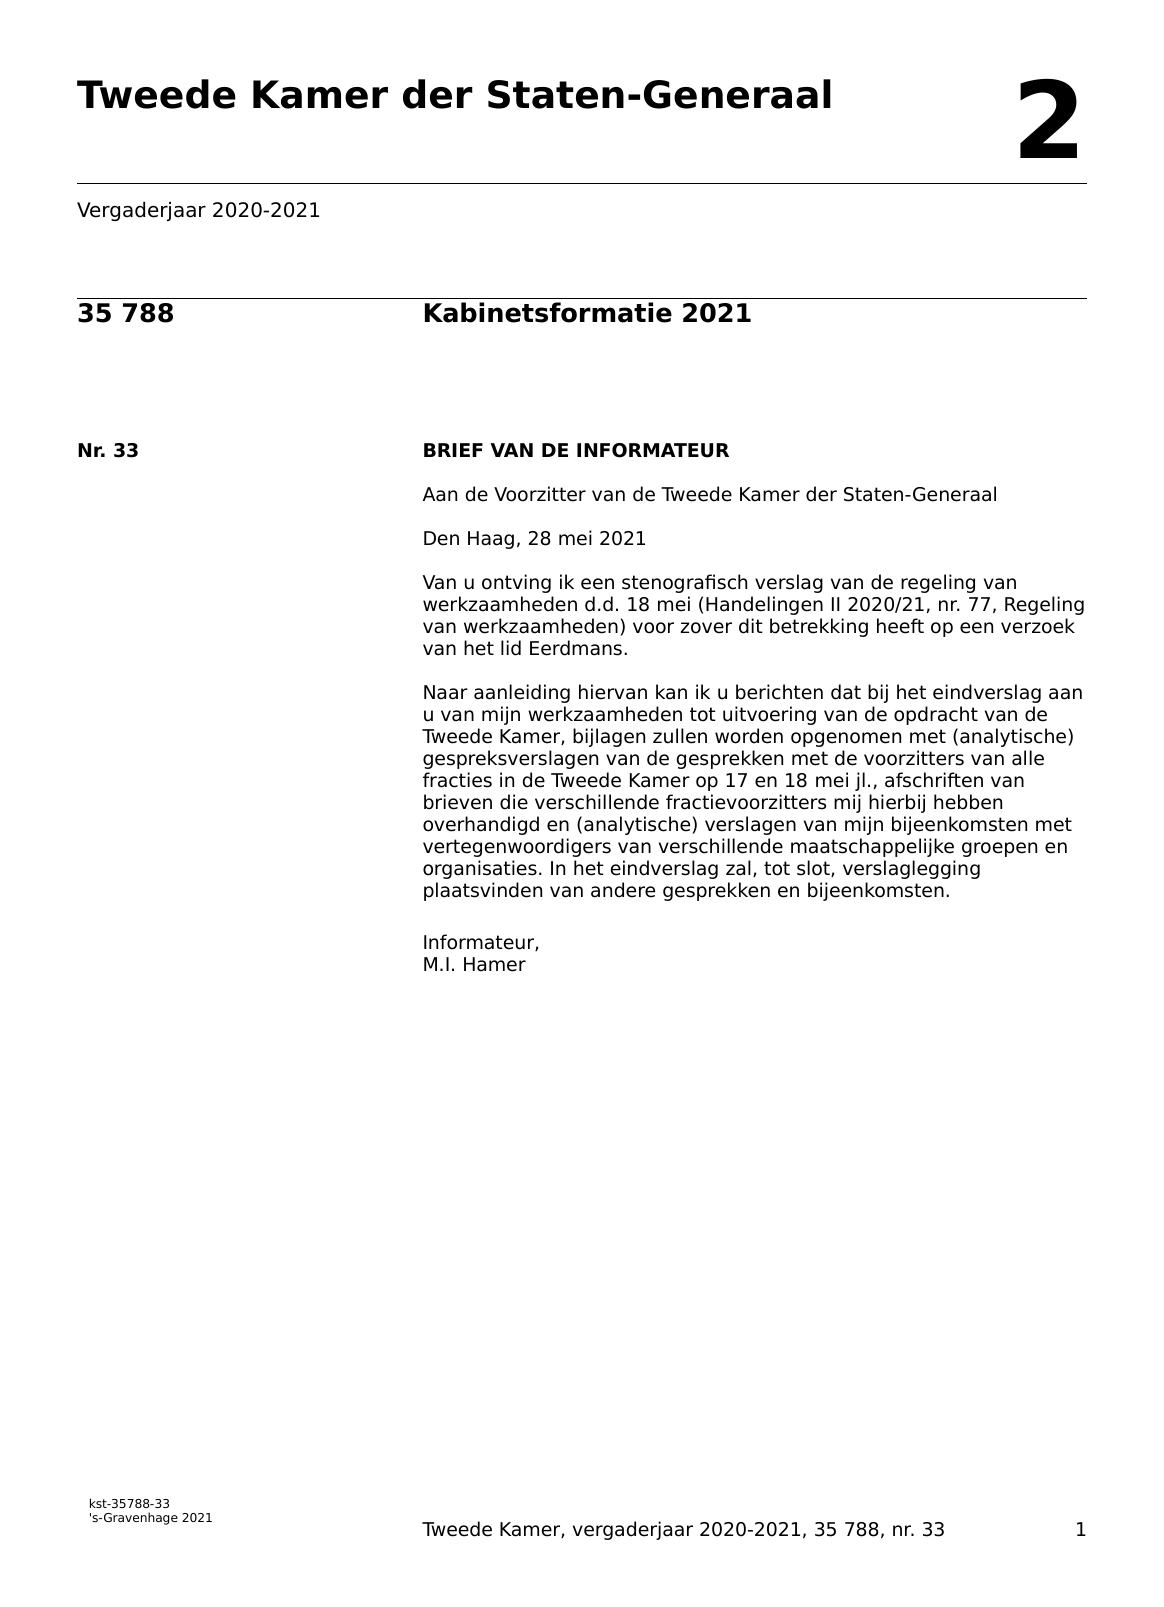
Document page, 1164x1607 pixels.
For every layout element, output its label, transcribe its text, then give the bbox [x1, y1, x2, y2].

text Van u ontving ik een stenografisch verslag van de regeling van werkzaamheden d.d. 18 mei (Handelingen II 2020/21, nr. 77, Regeling van werkzaamheden) voor zover dit betrekking heeft op een verzoek van het lid Eerdmans. [422, 572, 1087, 660]
text Informateur, M.I. Hamer [422, 932, 1087, 976]
text Naar aanleiding hiervan kan ik u berichten dat bij het eindverslag aan u van mijn werkzaamheden tot uitvoering van de opdracht van de Tweede Kamer, bijlagen zullen worden opgenomen met (analytische) gespreksverslagen van de gesprekken met de voorzitters van alle fracties in de Tweede Kamer op 17 en 18 mei jl., afschriften van brieven die verschillende fractievoorzitters mij hierbij hebben overhandigd en (analytische) verslagen van mijn bijeenkomsten met vertegenwoordigers van verschillende maatschappelijke groepen en organisaties. In het eindverslag zal, tot slot, verslaglegging plaatsvinden van andere gesprekken en bijeenkomsten. [422, 682, 1087, 902]
text Aan de Voorzitter van de Tweede Kamer der Staten-Generaal [422, 484, 1087, 506]
table_cell Vergaderjaar 2020-2021 [77, 184, 1087, 298]
table_header Tweede Kamer der Staten-Generaal [77, 59, 886, 183]
table_header 2 [886, 59, 1087, 183]
subtitle 35 788 Kabinetsformatie 2021 [77, 299, 1087, 329]
text 's-Gravenhage 2021 [88, 1511, 323, 1525]
subtitle Nr. 33 BRIEF VAN DE INFORMATEUR [77, 440, 1087, 462]
text Den Haag, 28 mei 2021 [422, 528, 1087, 550]
text kst-35788-33 [88, 1497, 323, 1511]
